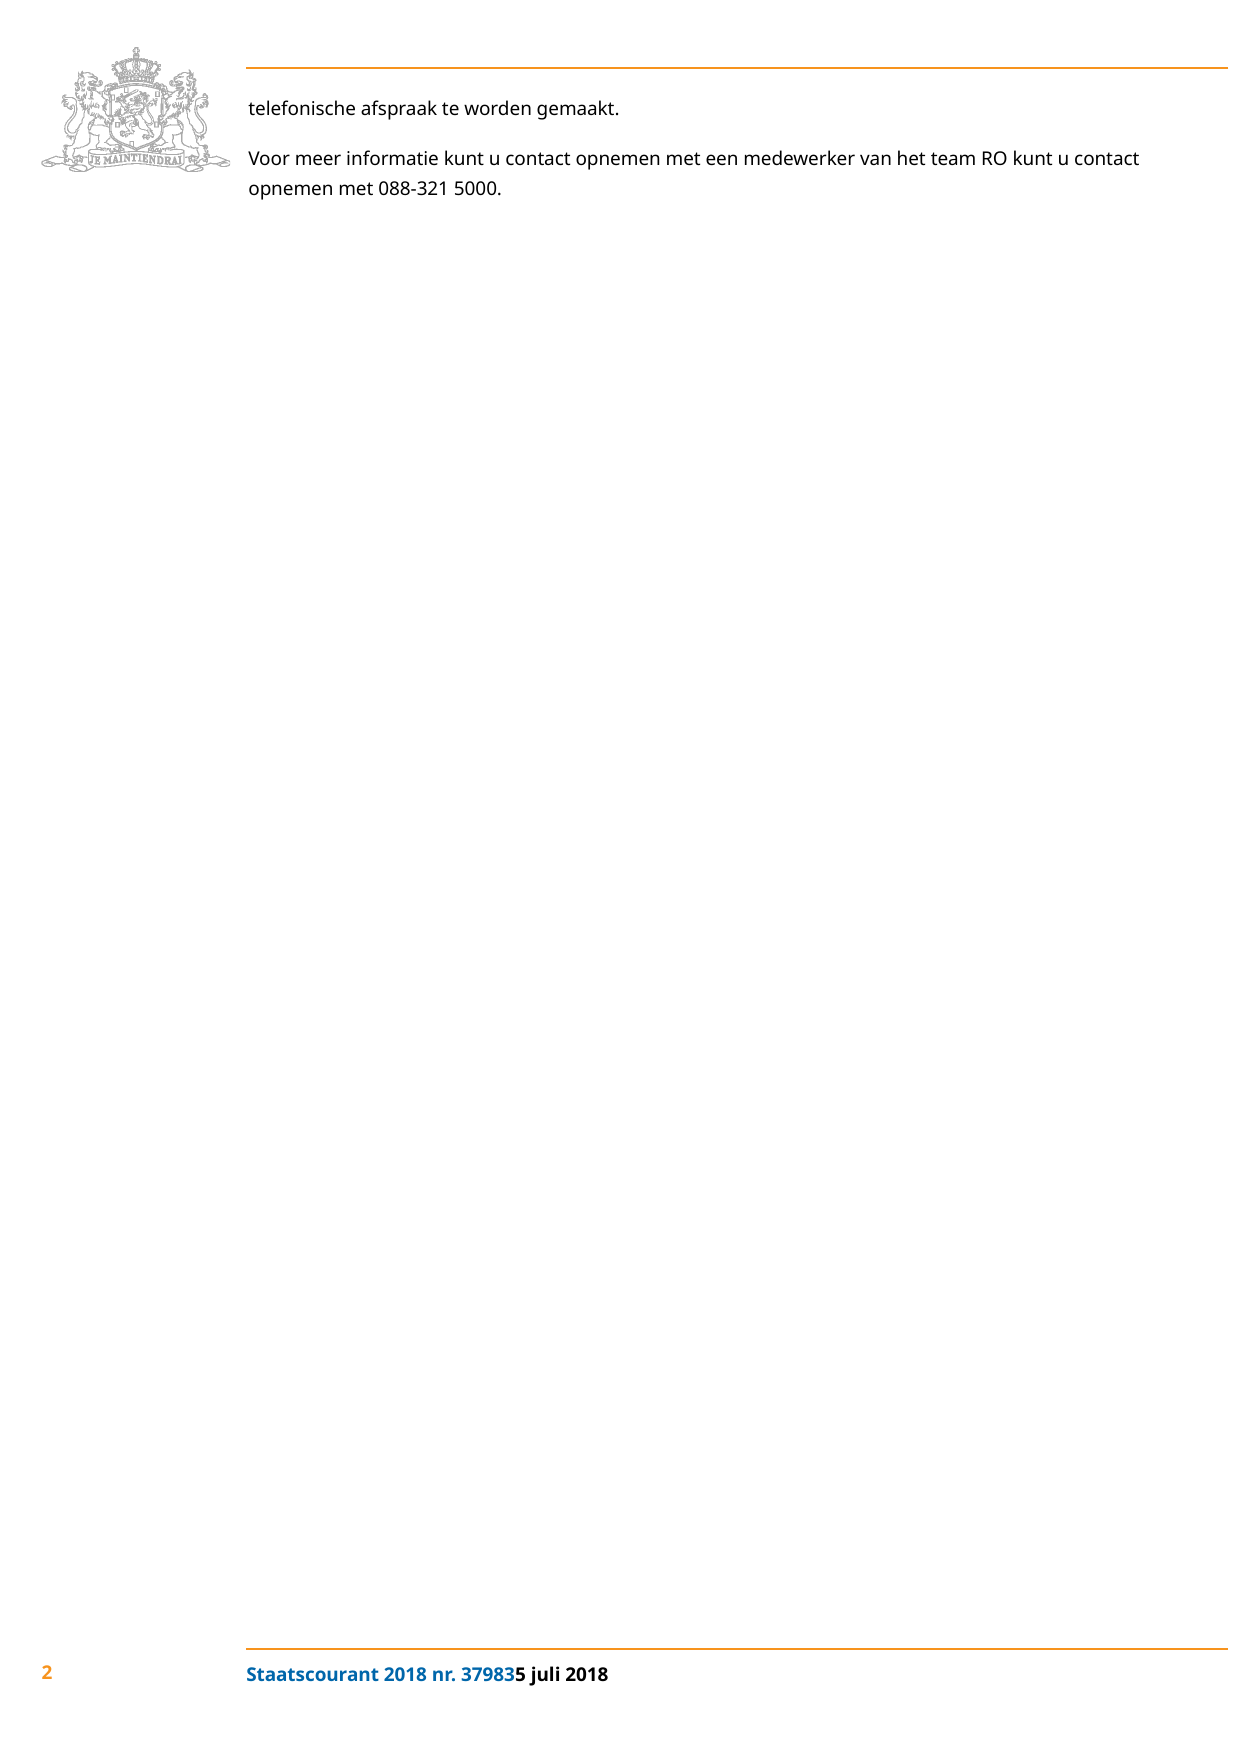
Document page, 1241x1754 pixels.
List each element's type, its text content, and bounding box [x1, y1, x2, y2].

text Voor meer informatie kunt u contact opnemen met een medewerker van het team RO kunt u contact opnemen met 088-321 5000. [248, 145, 1152, 201]
text telefonische afspraak te worden gemaakt. [248, 95, 1152, 121]
picture [41, 47, 231, 172]
